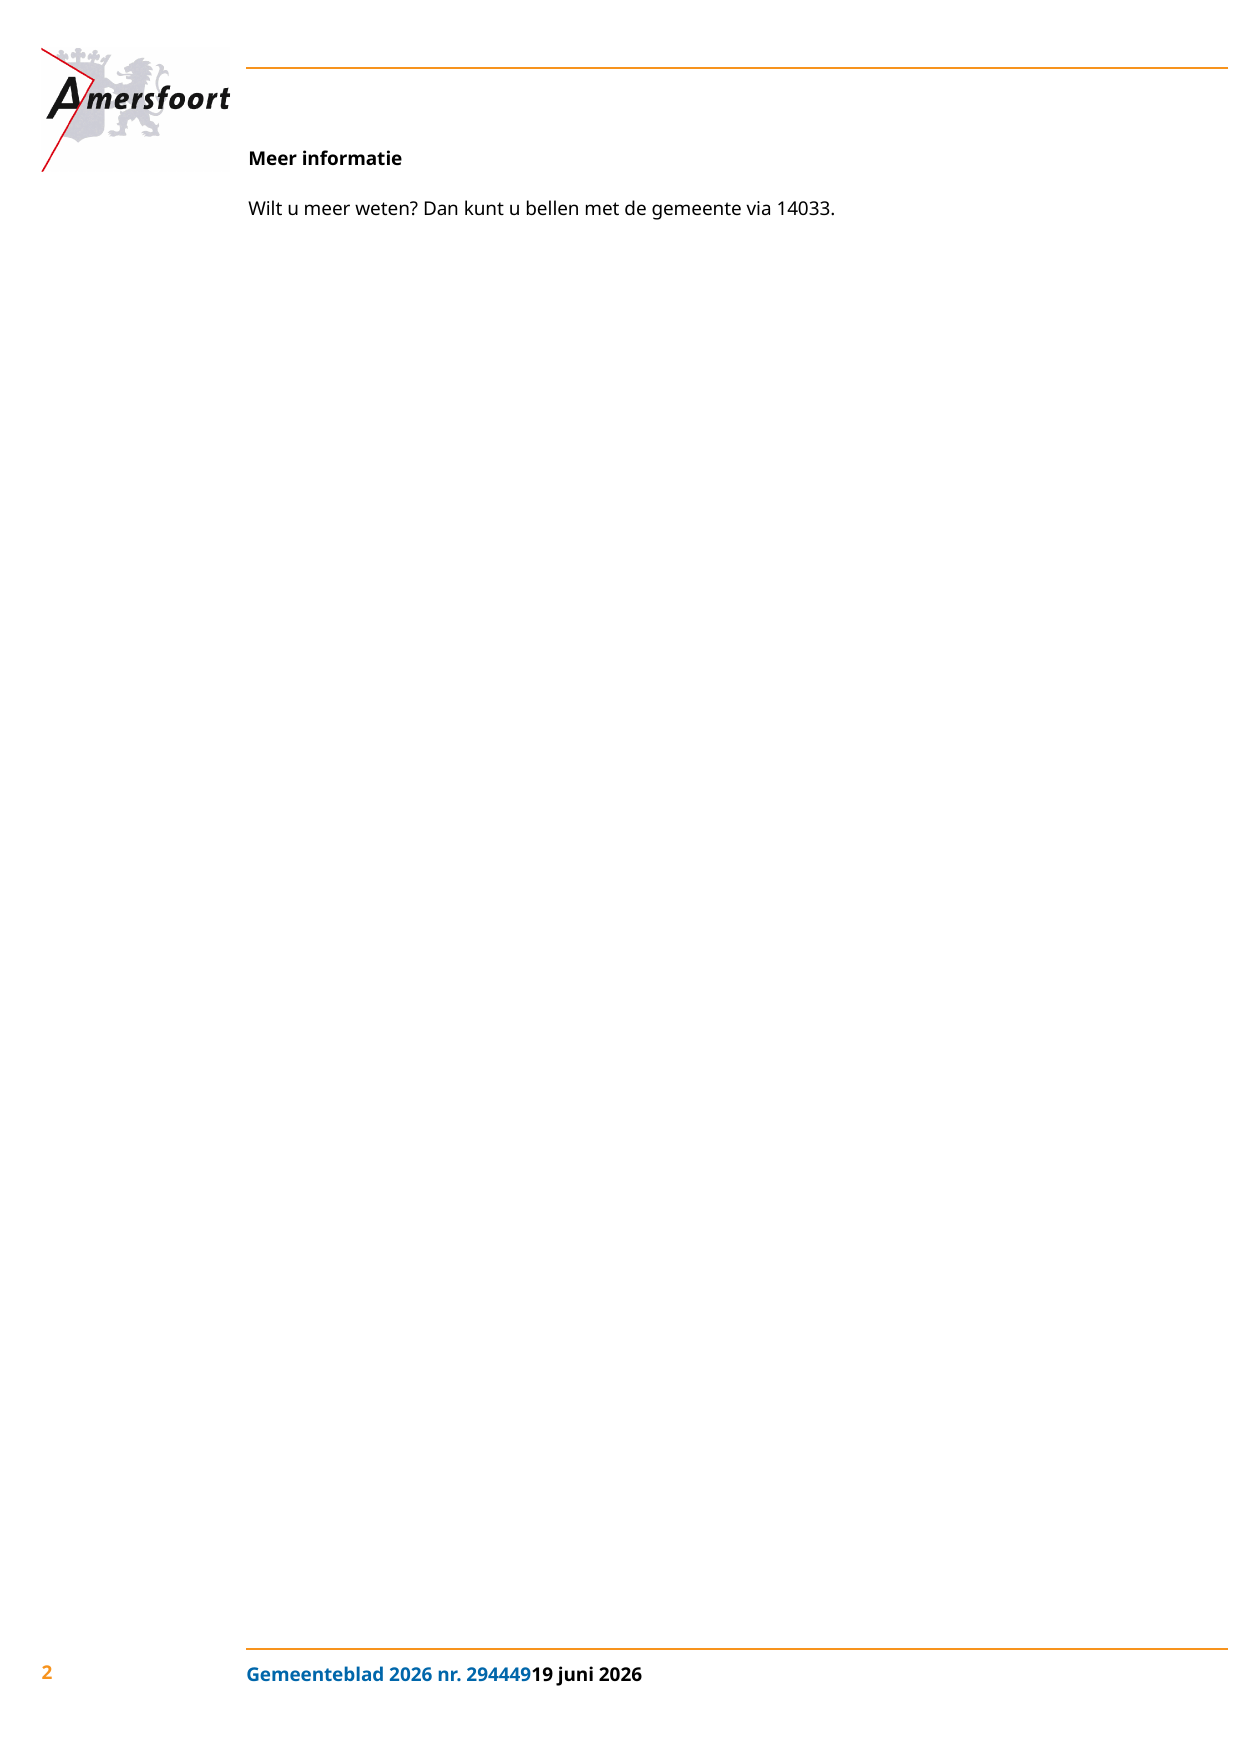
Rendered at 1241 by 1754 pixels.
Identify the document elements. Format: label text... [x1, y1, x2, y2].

picture [41, 47, 231, 172]
text Wilt u meer weten? Dan kunt u bellen met de gemeente via 14033. [248, 196, 1152, 221]
text Meer informatie [248, 145, 1152, 171]
